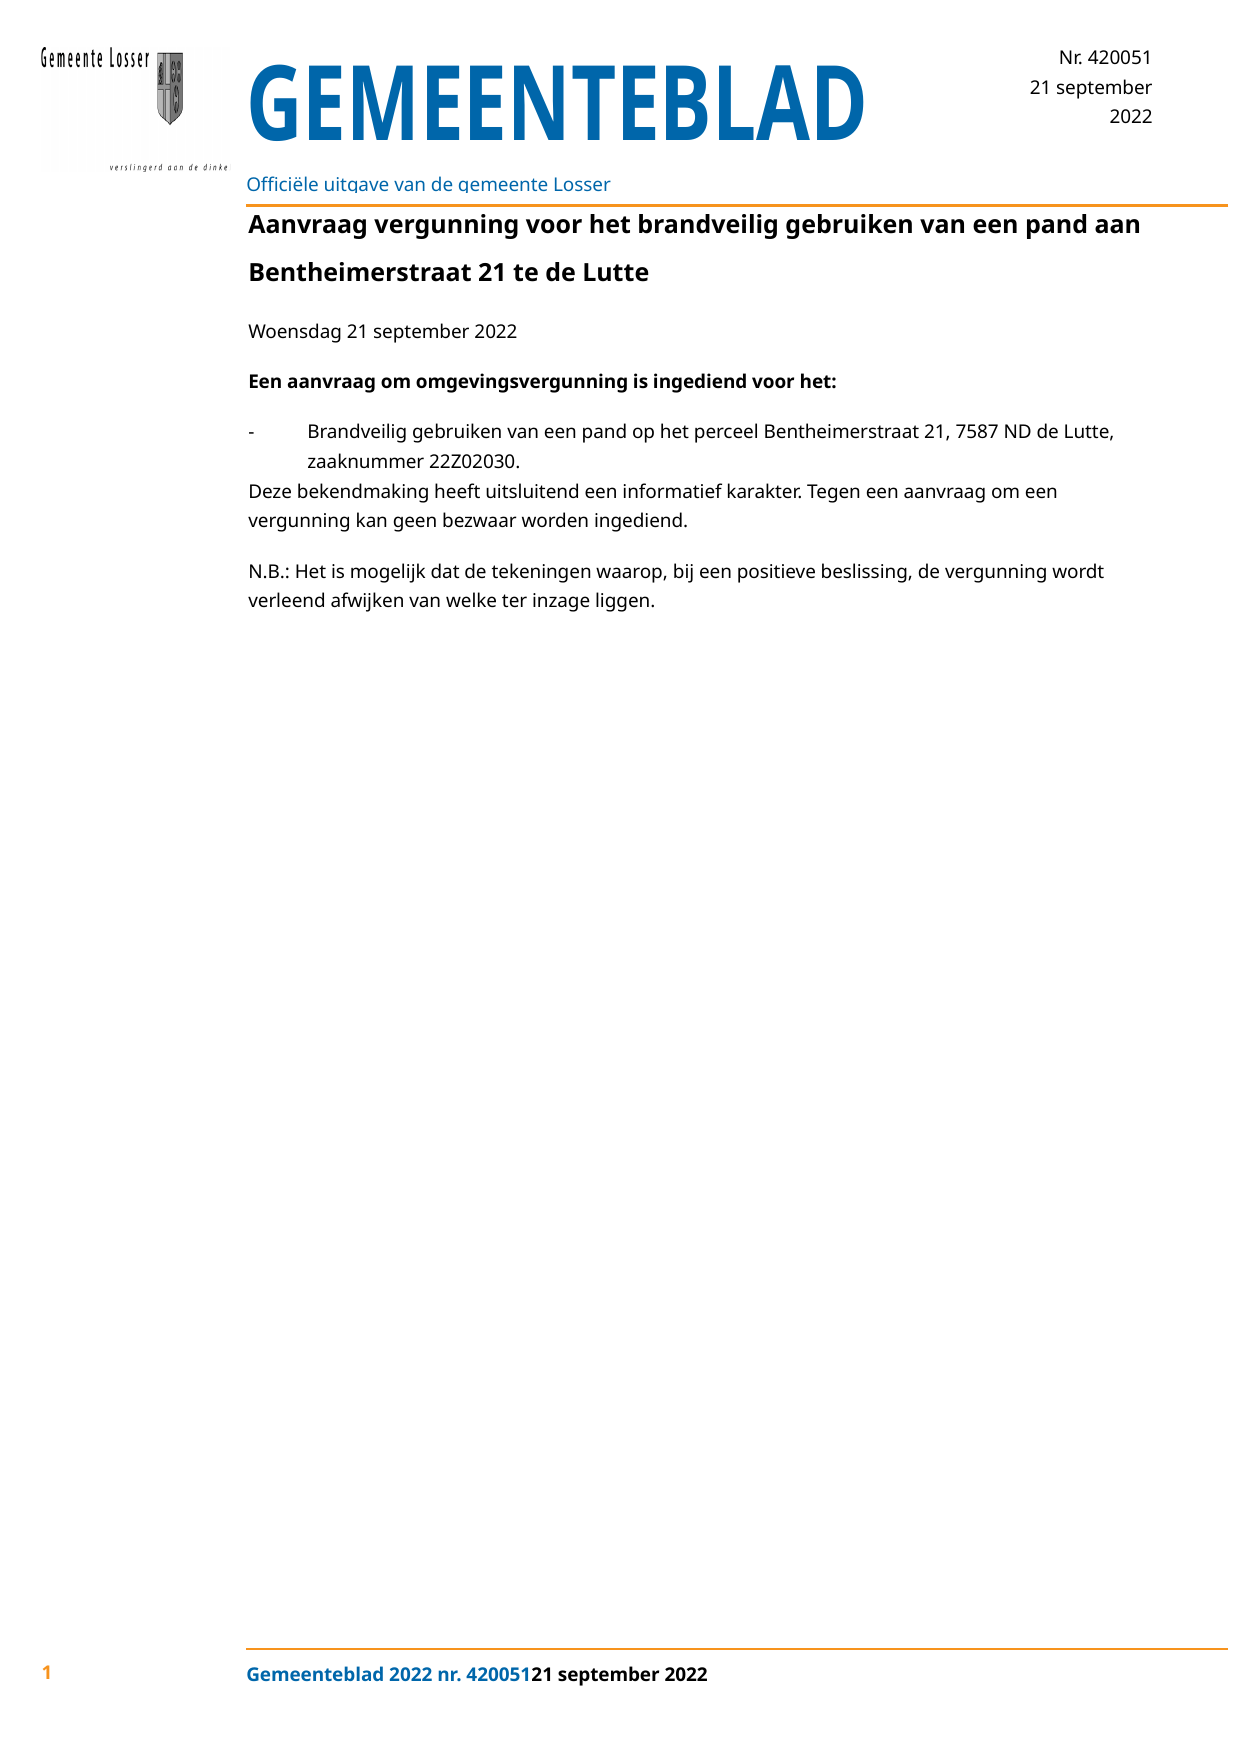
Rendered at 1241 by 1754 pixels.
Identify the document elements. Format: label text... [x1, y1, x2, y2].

text N.B.: Het is mogelijk dat de tekeningen waarop, bij een positieve beslissing, de vergunning wordt verleend afwijken van welke ter inzage liggen. [248, 558, 1152, 613]
text Aanvraag vergunning voor het brandveilig gebruiken van een pand aan Bentheimerstraat 21 te de Lutte [248, 207, 1152, 288]
picture [41, 47, 231, 172]
text Woensdag 21 september 2022 [248, 318, 1152, 344]
text Deze bekendmaking heeft uitsluitend een informatief karakter. Tegen een aanvraag om een vergunning kan geen bezwaar worden ingediend. [248, 478, 1152, 533]
text Een aanvraag om omgevingsvergunning is ingediend voor het: [248, 368, 1152, 394]
list Brandveilig gebruiken van een pand op het perceel Bentheimerstraat 21, 7587 ND de Lutte, zaaknummer 22Z02030. [248, 419, 1152, 474]
